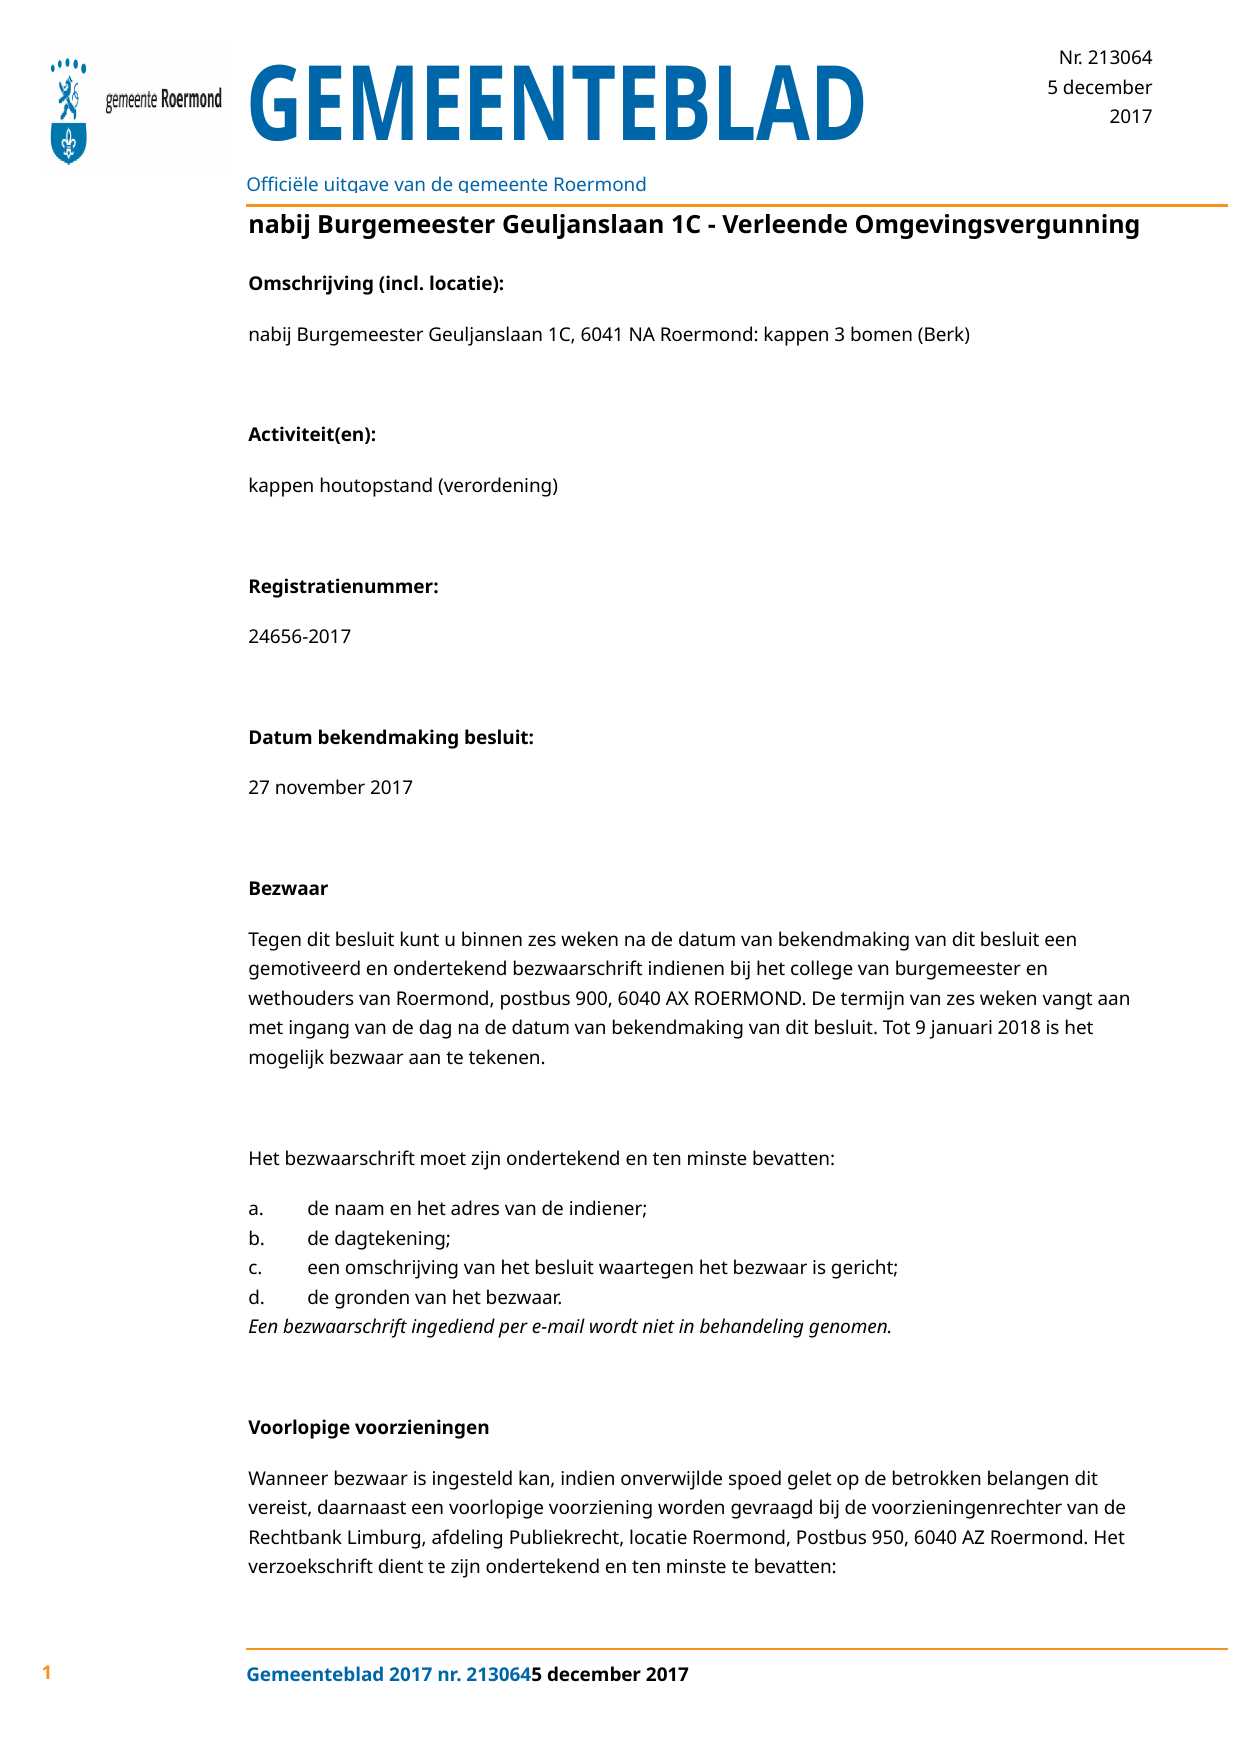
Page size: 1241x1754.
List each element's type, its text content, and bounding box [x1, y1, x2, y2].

text Datum bekendmaking besluit: [248, 724, 1152, 750]
picture [41, 47, 231, 172]
text nabij Burgemeester Geuljanslaan 1C - Verleende Omgevingsvergunning [248, 207, 1152, 241]
list de gronden van het bezwaar. [248, 1284, 1152, 1310]
text 24656-2017 [248, 623, 1152, 649]
text Tegen dit besluit kunt u binnen zes weken na de datum van bekendmaking van dit besluit een gemotiveerd en ondertekend bezwaarschrift indienen bij het college van burgemeester en wethouders van Roermond, postbus 900, 6040 AX ROERMOND. De termijn van zes weken vangt aan met ingang van de dag na de datum van bekendmaking van dit besluit. Tot 9 januari 2018 is het mogelijk bezwaar aan te tekenen. [248, 926, 1152, 1070]
list de naam en het adres van de indiener; [248, 1195, 1152, 1221]
text nabij Burgemeester Geuljanslaan 1C, 6041 NA Roermond: kappen 3 bomen (Berk) [248, 321, 1152, 346]
list een omschrijving van het besluit waartegen het bezwaar is gericht; [248, 1254, 1152, 1280]
text Het bezwaarschrift moet zijn ondertekend en ten minste bevatten: [248, 1145, 1152, 1171]
text Activiteit(en): [248, 422, 1152, 447]
text kappen houtopstand (verordening) [248, 472, 1152, 498]
text Voorlopige voorzieningen [248, 1414, 1152, 1440]
text Registratienummer: [248, 573, 1152, 598]
text 27 november 2017 [248, 774, 1152, 800]
text Bezwaar [248, 875, 1152, 901]
text Omschrijving (incl. locatie): [248, 270, 1152, 296]
text Wanneer bezwaar is ingesteld kan, indien onverwijlde spoed gelet op de betrokken belangen dit vereist, daarnaast een voorlopige voorziening worden gevraagd bij de voorzieningenrechter van de Rechtbank Limburg, afdeling Publiekrecht, locatie Roermond, Postbus 950, 6040 AZ Roermond. Het verzoekschrift dient te zijn ondertekend en ten minste te bevatten: [248, 1465, 1152, 1579]
text Een bezwaarschrift ingediend per e-mail wordt niet in behandeling genomen. [248, 1314, 1152, 1339]
list de dagtekening; [248, 1225, 1152, 1251]
